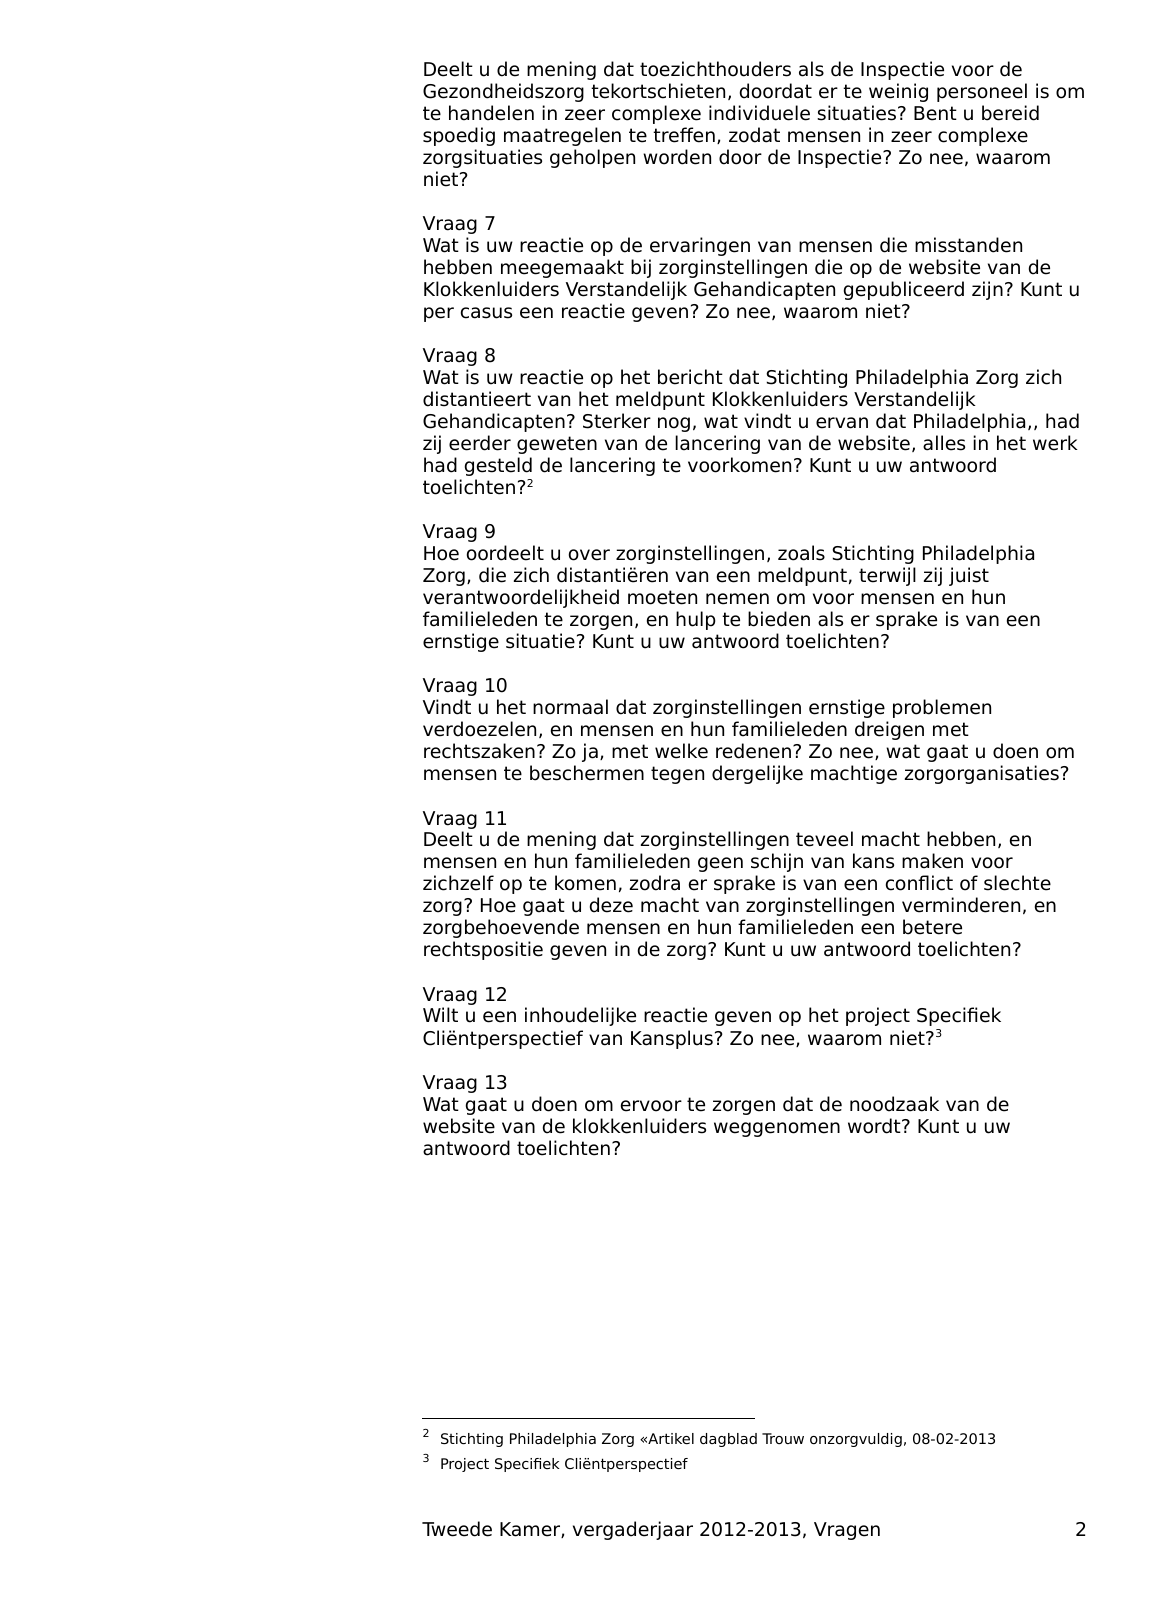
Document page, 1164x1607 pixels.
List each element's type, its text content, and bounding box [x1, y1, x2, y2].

text Wat is uw reactie op de ervaringen van mensen die misstanden hebben meegemaakt bij zorginstellingen die op de website van de Klokkenluiders Verstandelijk Gehandicapten gepubliceerd zijn? Kunt u per casus een reactie geven? Zo nee, waarom niet? [422, 235, 1087, 323]
text Vraag 8 [422, 345, 1087, 367]
text Vraag 13 [422, 1072, 1087, 1093]
text Wilt u een inhoudelijke reactie geven op het project Specifiek Cliëntperspectief van Kansplus? Zo nee, waarom niet? [422, 1005, 1087, 1049]
text Hoe oordeelt u over zorginstellingen, zoals Stichting Philadelphia Zorg, die zich distantiëren van een meldpunt, terwijl zij juist verantwoordelijkheid moeten nemen om voor mensen en hun familieleden te zorgen, en hulp te bieden als er sprake is van een ernstige situatie? Kunt u uw antwoord toelichten? [422, 543, 1087, 653]
text Deelt u de mening dat zorginstellingen teveel macht hebben, en mensen en hun familieleden geen schijn van kans maken voor zichzelf op te komen, zodra er sprake is van een conflict of slechte zorg? Hoe gaat u deze macht van zorginstellingen verminderen, en zorgbehoevende mensen en hun familieleden een betere rechtspositie geven in de zorg? Kunt u uw antwoord toelichten? [422, 829, 1087, 961]
text Project Specifiek Cliëntperspectief [422, 1452, 1087, 1474]
text Vraag 11 [422, 807, 1087, 829]
text Vraag 12 [422, 983, 1087, 1005]
text Wat gaat u doen om ervoor te zorgen dat de noodzaak van de website van de klokkenluiders weggenomen wordt? Kunt u uw antwoord toelichten? [422, 1093, 1087, 1159]
text Wat is uw reactie op het bericht dat Stichting Philadelphia Zorg zich distantieert van het meldpunt Klokkenluiders Verstandelijk Gehandicapten? Sterker nog, wat vindt u ervan dat Philadelphia,, had zij eerder geweten van de lancering van de website, alles in het werk had gesteld de lancering te voorkomen? Kunt u uw antwoord toelichten? [422, 367, 1087, 499]
text Vraag 9 [422, 521, 1087, 543]
text Vraag 7 [422, 213, 1087, 235]
text Vraag 10 [422, 675, 1087, 697]
text Deelt u de mening dat toezichthouders als de Inspectie voor de Gezondheidszorg tekortschieten, doordat er te weinig personeel is om te handelen in zeer complexe individuele situaties? Bent u bereid spoedig maatregelen te treffen, zodat mensen in zeer complexe zorgsituaties geholpen worden door de Inspectie? Zo nee, waarom niet? [422, 59, 1087, 191]
text Vindt u het normaal dat zorginstellingen ernstige problemen verdoezelen, en mensen en hun familieleden dreigen met rechtszaken? Zo ja, met welke redenen? Zo nee, wat gaat u doen om mensen te beschermen tegen dergelijke machtige zorgorganisaties? [422, 697, 1087, 785]
text Stichting Philadelphia Zorg «Artikel dagblad Trouw onzorgvuldig, 08-02-2013 [422, 1427, 1087, 1449]
